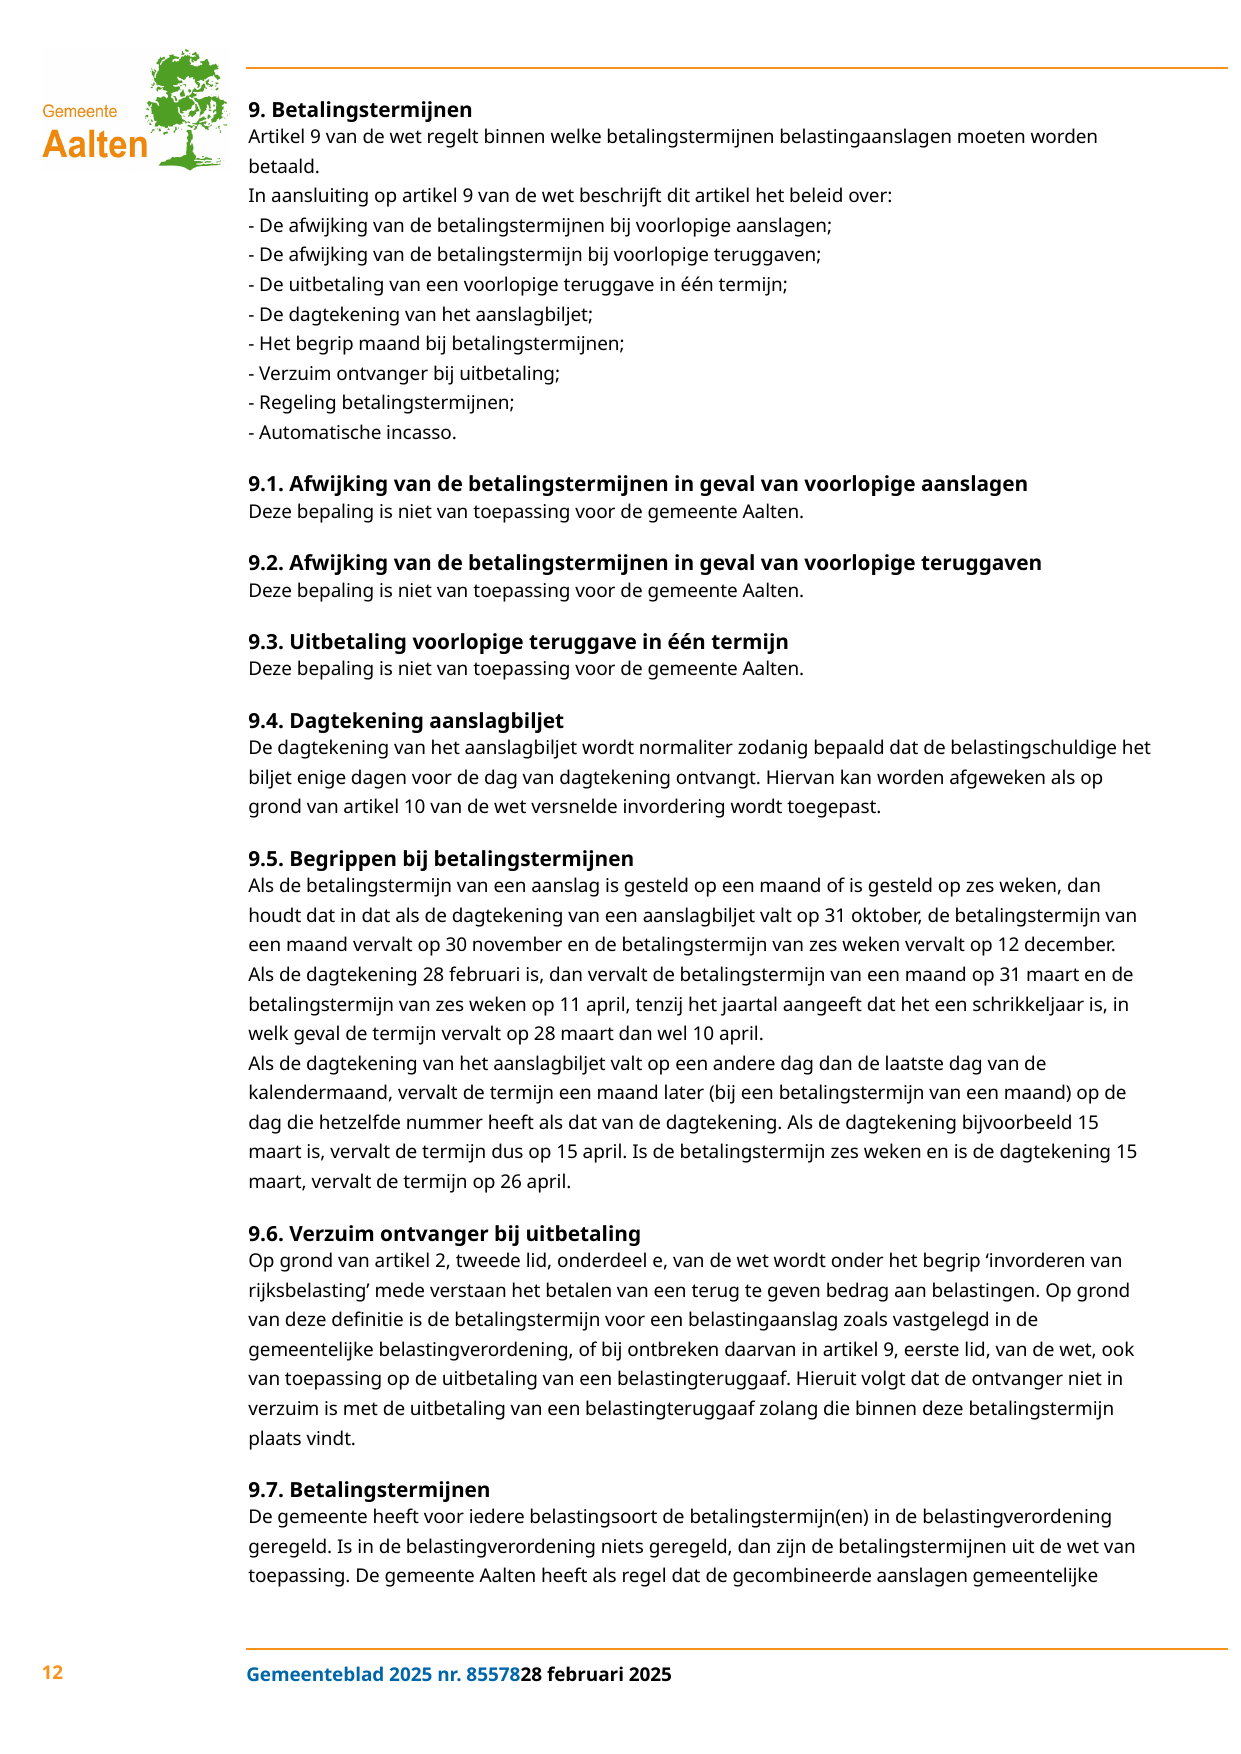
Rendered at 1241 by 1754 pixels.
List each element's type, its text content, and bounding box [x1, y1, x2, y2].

text - De uitbetaling van een voorlopige teruggave in één termijn; [248, 271, 1152, 297]
text 9.3. Uitbetaling voorlopige teruggave in één termijn [248, 627, 1152, 656]
text Als de dagtekening 28 februari is, dan vervalt de betalingstermijn van een maand op 31 maart en de [248, 961, 1152, 987]
text Deze bepaling is niet van toepassing voor de gemeente Aalten. [248, 498, 1152, 524]
text 9.4. Dagtekening aanslagbiljet [248, 706, 1152, 734]
picture [41, 47, 231, 172]
text rijksbelasting’ mede verstaan het betalen van een terug te geven bedrag aan belastingen. Op grond van deze definitie is de betalingstermijn voor een belastingaanslag zoals vastgelegd in de gemeentelijke belastingverordening, of bij ontbreken daarvan in artikel 9, eerste lid, van de wet, ook van toepassing op de uitbetaling van een belastingteruggaaf. Hieruit volgt dat de ontvanger niet in verzuim is met de uitbetaling van een belastingteruggaaf zolang die binnen deze betalingstermijn plaats vindt. [248, 1277, 1152, 1450]
text In aansluiting op artikel 9 van de wet beschrijft dit artikel het beleid over: [248, 182, 1152, 208]
text De gemeente heeft voor iedere belastingsoort de betalingstermijn(en) in de belastingverordening geregeld. Is in de belastingverordening niets geregeld, dan zijn de betalingstermijnen uit de wet van toepassing. De gemeente Aalten heeft als regel dat de gecombineerde aanslagen gemeentelijke [248, 1503, 1152, 1588]
text - De afwijking van de betalingstermijnen bij voorlopige aanslagen; [248, 212, 1152, 238]
text Deze bepaling is niet van toepassing voor de gemeente Aalten. [248, 577, 1152, 602]
text 9.1. Afwijking van de betalingstermijnen in geval van voorlopige aanslagen [248, 469, 1152, 498]
text - Automatische incasso. [248, 419, 1152, 445]
text - Regeling betalingstermijnen; [248, 389, 1152, 415]
text betalingstermijn van zes weken op 11 april, tenzij het jaartal aangeeft dat het een schrikkeljaar is, in welk geval de termijn vervalt op 28 maart dan wel 10 april. [248, 991, 1152, 1046]
text - Het begrip maand bij betalingstermijnen; [248, 330, 1152, 356]
text 9.5. Begrippen bij betalingstermijnen [248, 844, 1152, 872]
text Artikel 9 van de wet regelt binnen welke betalingstermijnen belastingaanslagen moeten worden betaald. [248, 123, 1152, 178]
text Als de dagtekening van het aanslagbiljet valt op een andere dag dan de laatste dag van de kalendermaand, vervalt de termijn een maand later (bij een betalingstermijn van een maand) op de dag die hetzelfde nummer heeft als dat van de dagtekening. Als de dagtekening bijvoorbeeld 15 maart is, vervalt de termijn dus op 15 april. Is de betalingstermijn zes weken en is de dagtekening 15 maart, vervalt de termijn op 26 april. [248, 1050, 1152, 1194]
text 9.7. Betalingstermijnen [248, 1475, 1152, 1503]
text 9.2. Afwijking van de betalingstermijnen in geval van voorlopige teruggaven [248, 548, 1152, 577]
text - De afwijking van de betalingstermijn bij voorlopige teruggaven; [248, 242, 1152, 267]
text 9. Betalingstermijnen [248, 95, 1152, 123]
text - De dagtekening van het aanslagbiljet; [248, 301, 1152, 326]
text Op grond van artikel 2, tweede lid, onderdeel e, van de wet wordt onder het begrip ‘invorderen van [248, 1247, 1152, 1273]
text Deze bepaling is niet van toepassing voor de gemeente Aalten. [248, 656, 1152, 681]
text - Verzuim ontvanger bij uitbetaling; [248, 360, 1152, 386]
text Als de betalingstermijn van een aanslag is gesteld op een maand of is gesteld op zes weken, dan houdt dat in dat als de dagtekening van een aanslagbiljet valt op 31 oktober, de betalingstermijn van een maand vervalt op 30 november en de betalingstermijn van zes weken vervalt op 12 december. [248, 872, 1152, 957]
text De dagtekening van het aanslagbiljet wordt normaliter zodanig bepaald dat de belastingschuldige het biljet enige dagen voor de dag van dagtekening ontvangt. Hiervan kan worden afgeweken als op grond van artikel 10 van de wet versnelde invordering wordt toegepast. [248, 734, 1152, 819]
text 9.6. Verzuim ontvanger bij uitbetaling [248, 1219, 1152, 1247]
